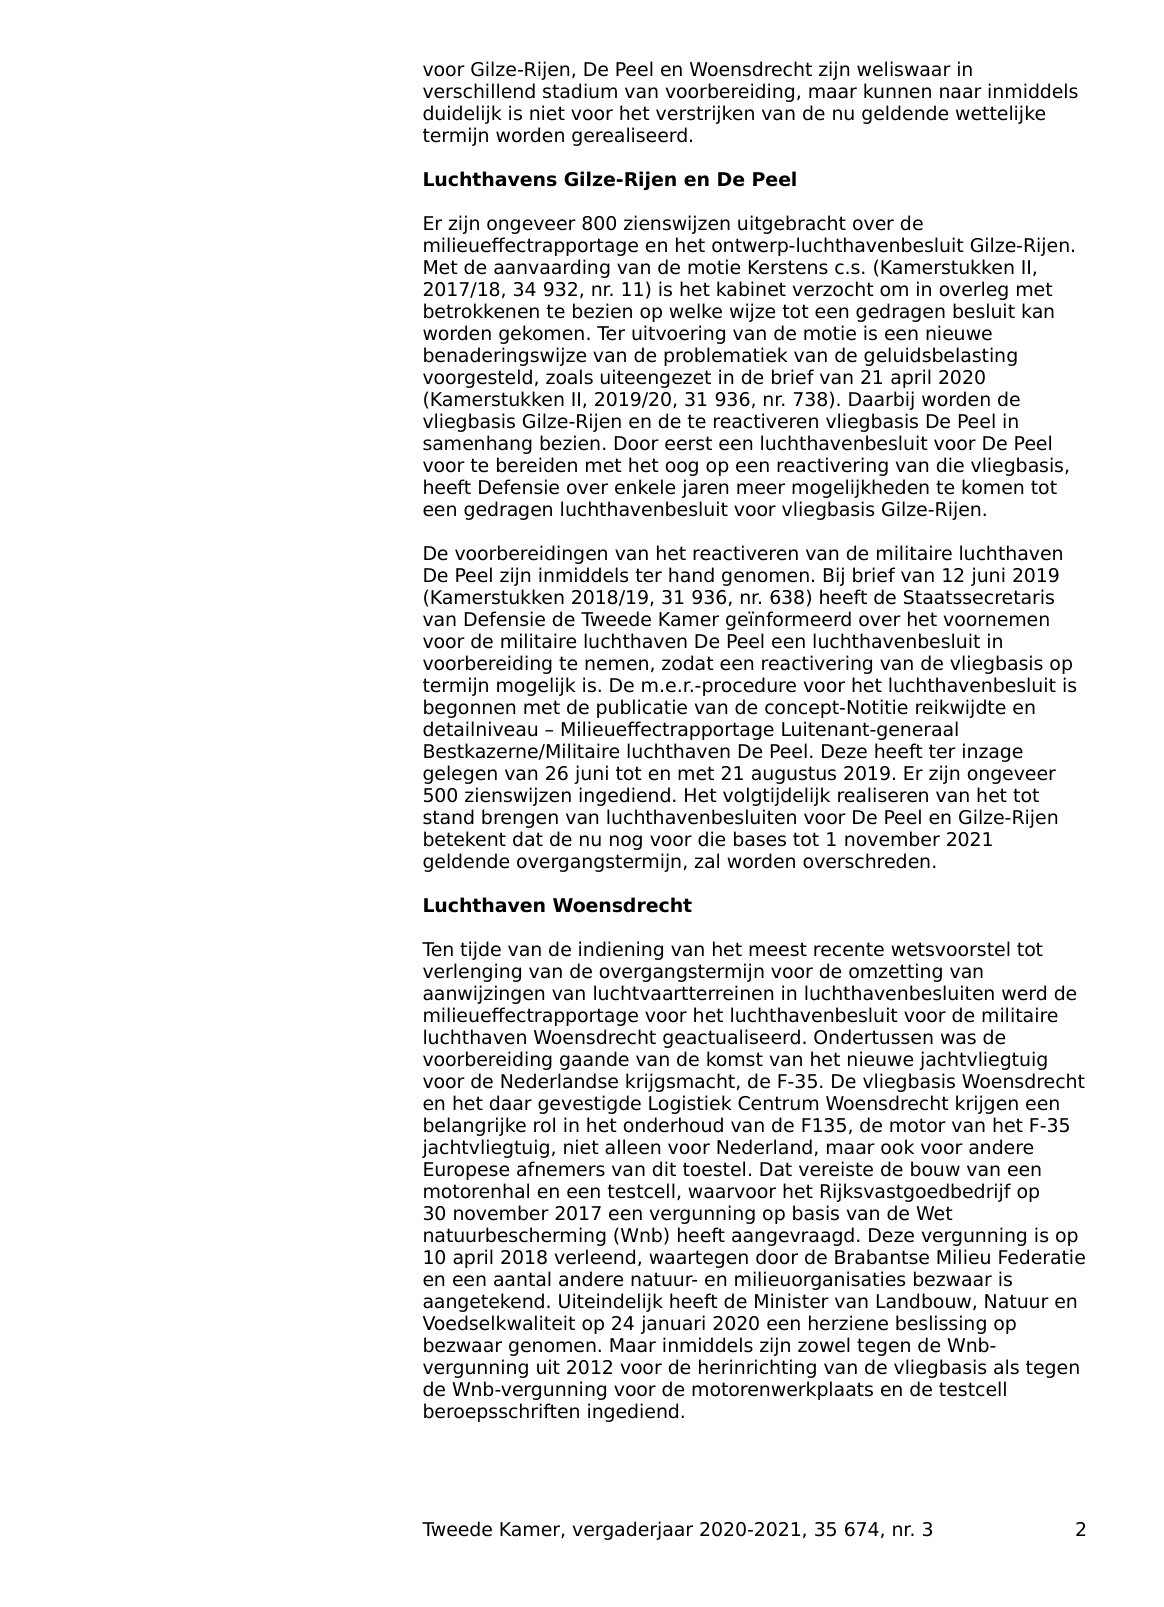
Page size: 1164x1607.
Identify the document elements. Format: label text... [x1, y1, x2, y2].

text voor Gilze-Rijen, De Peel en Woensdrecht zijn weliswaar in verschillend stadium van voorbereiding, maar kunnen naar inmiddels duidelijk is niet voor het verstrijken van de nu geldende wettelijke termijn worden gerealiseerd. [422, 59, 1087, 147]
text De voorbereidingen van het reactiveren van de militaire luchthaven De Peel zijn inmiddels ter hand genomen. Bij brief van 12 juni 2019 (Kamerstukken 2018/19, 31 936, nr. 638) heeft de Staatssecretaris van Defensie de Tweede Kamer geïnformeerd over het voornemen voor de militaire luchthaven De Peel een luchthavenbesluit in voorbereiding te nemen, zodat een reactivering van de vliegbasis op termijn mogelijk is. De m.e.r.-procedure voor het luchthavenbesluit is begonnen met de publicatie van de concept-Notitie reikwijdte en detailniveau – Milieueffectrapportage Luitenant-generaal Bestkazerne/Militaire luchthaven De Peel. Deze heeft ter inzage gelegen van 26 juni tot en met 21 augustus 2019. Er zijn ongeveer 500 zienswijzen ingediend. Het volgtijdelijk realiseren van het tot stand brengen van luchthavenbesluiten voor De Peel en Gilze-Rijen betekent dat de nu nog voor die bases tot 1 november 2021 geldende overgangstermijn, zal worden overschreden. [422, 543, 1087, 873]
text Er zijn ongeveer 800 zienswijzen uitgebracht over de milieueffectrapportage en het ontwerp-luchthavenbesluit Gilze-Rijen. Met de aanvaarding van de motie Kerstens c.s. (Kamerstukken II, 2017/18, 34 932, nr. 11) is het kabinet verzocht om in overleg met betrokkenen te bezien op welke wijze tot een gedragen besluit kan worden gekomen. Ter uitvoering van de motie is een nieuwe benaderingswijze van de problematiek van de geluidsbelasting voorgesteld, zoals uiteengezet in de brief van 21 april 2020 (Kamerstukken II, 2019/20, 31 936, nr. 738). Daarbij worden de vliegbasis Gilze-Rijen en de te reactiveren vliegbasis De Peel in samenhang bezien. Door eerst een luchthavenbesluit voor De Peel voor te bereiden met het oog op een reactivering van die vliegbasis, heeft Defensie over enkele jaren meer mogelijkheden te komen tot een gedragen luchthavenbesluit voor vliegbasis Gilze-Rijen. [422, 213, 1087, 521]
subtitle Luchthavens Gilze-Rijen en De Peel [422, 169, 1087, 191]
text Ten tijde van de indiening van het meest recente wetsvoorstel tot verlenging van de overgangstermijn voor de omzetting van aanwijzingen van luchtvaartterreinen in luchthavenbesluiten werd de milieueffectrapportage voor het luchthavenbesluit voor de militaire luchthaven Woensdrecht geactualiseerd. Ondertussen was de voorbereiding gaande van de komst van het nieuwe jachtvliegtuig voor de Nederlandse krijgsmacht, de F-35. De vliegbasis Woensdrecht en het daar gevestigde Logistiek Centrum Woensdrecht krijgen een belangrijke rol in het onderhoud van de F135, de motor van het F-35 jachtvliegtuig, niet alleen voor Nederland, maar ook voor andere Europese afnemers van dit toestel. Dat vereiste de bouw van een motorenhal en een testcell, waarvoor het Rijksvastgoedbedrijf op 30 november 2017 een vergunning op basis van de Wet natuurbescherming (Wnb) heeft aangevraagd. Deze vergunning is op 10 april 2018 verleend, waartegen door de Brabantse Milieu Federatie en een aantal andere natuur- en milieuorganisaties bezwaar is aangetekend. Uiteindelijk heeft de Minister van Landbouw, Natuur en Voedselkwaliteit op 24 januari 2020 een herziene beslissing op bezwaar genomen. Maar inmiddels zijn zowel tegen de Wnb-vergunning uit 2012 voor de herinrichting van de vliegbasis als tegen de Wnb-vergunning voor de motorenwerkplaats en de testcell beroepsschriften ingediend. [422, 939, 1087, 1423]
subtitle Luchthaven Woensdrecht [422, 895, 1087, 917]
